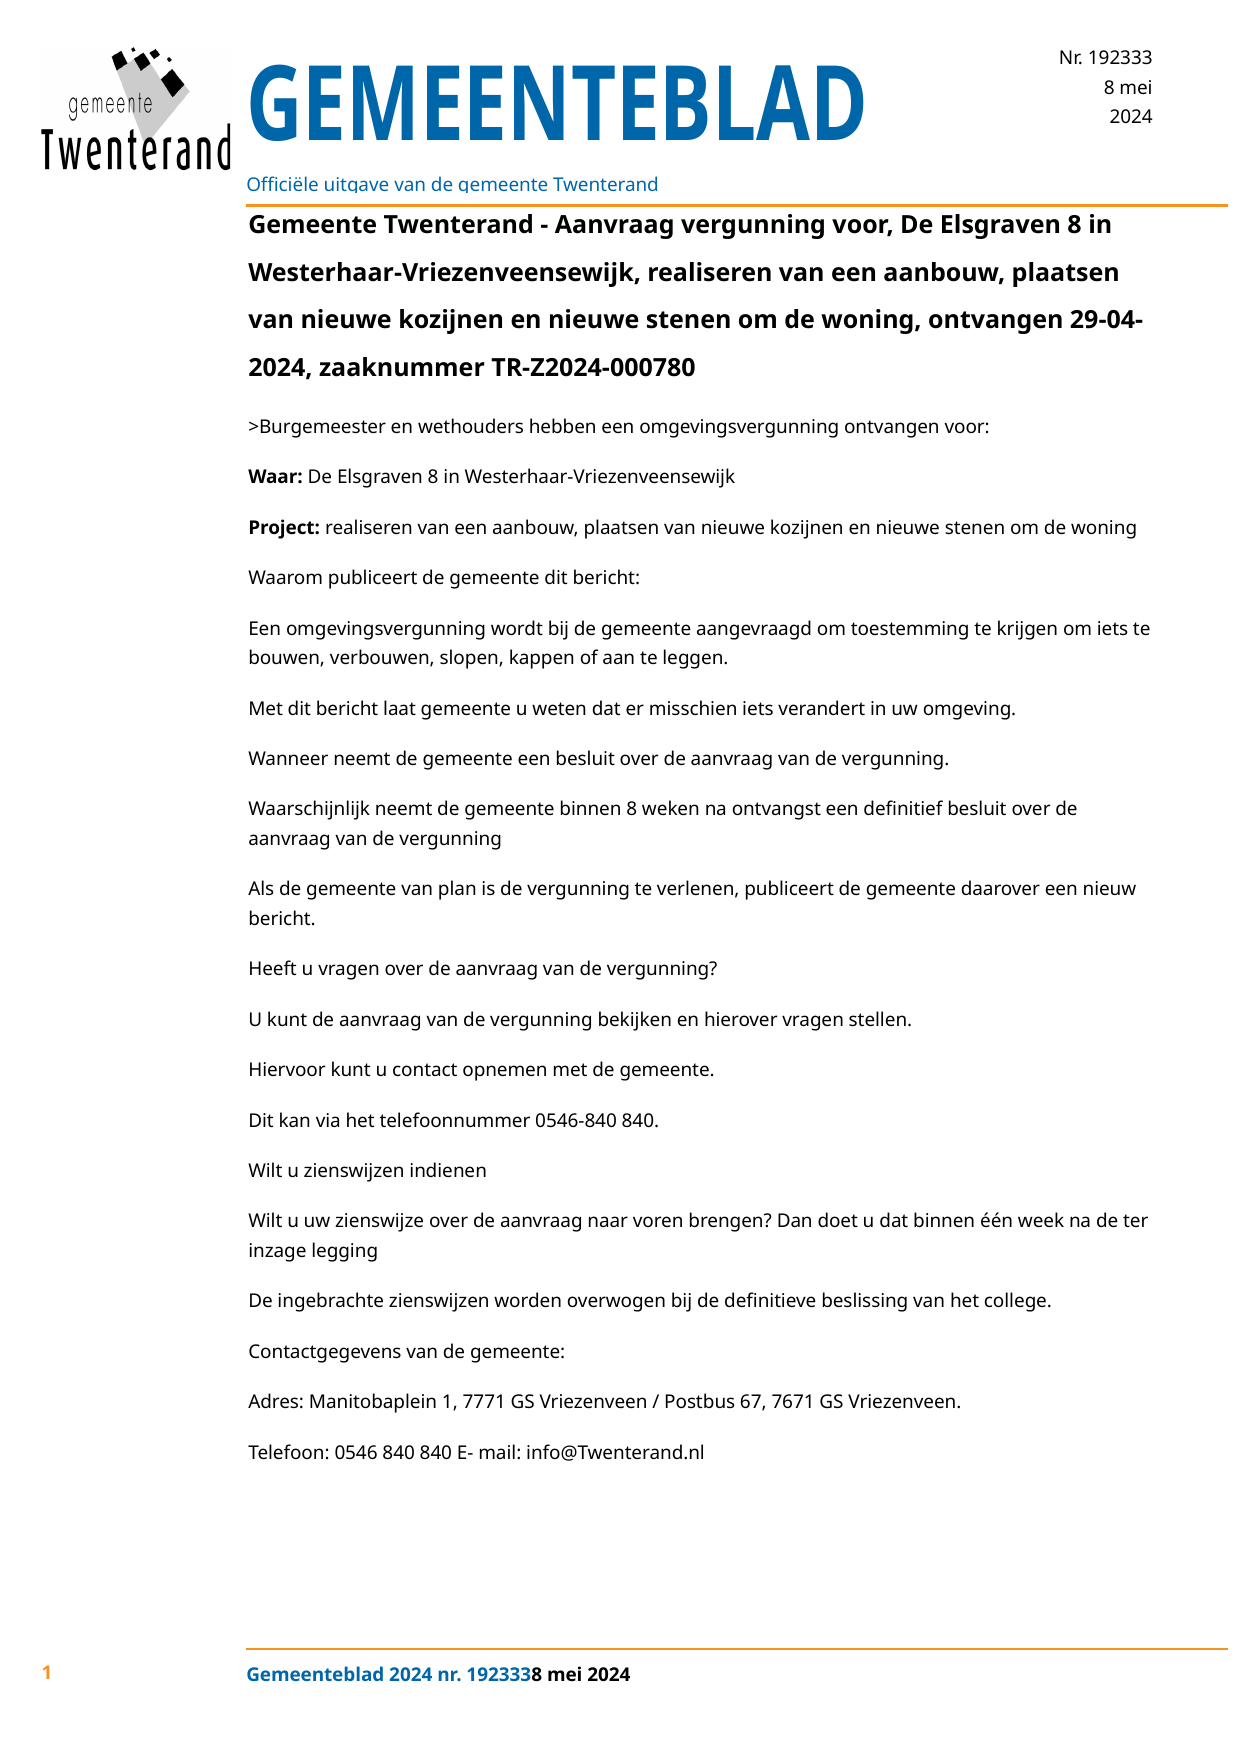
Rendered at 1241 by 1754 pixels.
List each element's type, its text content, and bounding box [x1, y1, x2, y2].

picture [41, 47, 231, 172]
text Gemeente Twenterand - Aanvraag vergunning voor, De Elsgraven 8 in Westerhaar-Vriezenveensewijk, realiseren van een aanbouw, plaatsen van nieuwe kozijnen en nieuwe stenen om de woning, ontvangen 29-04-2024, zaaknummer TR-Z2024-000780 [248, 207, 1152, 384]
text De ingebrachte zienswijzen worden overwogen bij de definitieve beslissing van het college. [248, 1288, 1152, 1313]
text U kunt de aanvraag van de vergunning bekijken en hierover vragen stellen. [248, 1006, 1152, 1032]
text Wilt u uw zienswijze over de aanvraag naar voren brengen? Dan doet u dat binnen één week na de ter inzage legging [248, 1208, 1152, 1263]
text >Burgemeester en wethouders hebben een omgevingsvergunning ontvangen voor: [248, 413, 1152, 439]
text Project: realiseren van een aanbouw, plaatsen van nieuwe kozijnen en nieuwe stenen om de woning [248, 514, 1152, 540]
text Contactgegevens van de gemeente: [248, 1338, 1152, 1364]
text Dit kan via het telefoonnummer 0546-840 840. [248, 1107, 1152, 1133]
text Waarschijnlijk neemt de gemeente binnen 8 weken na ontvangst een definitief besluit over de aanvraag van de vergunning [248, 796, 1152, 851]
text Een omgevingsvergunning wordt bij de gemeente aangevraagd om toestemming te krijgen om iets te bouwen, verbouwen, slopen, kappen of aan te leggen. [248, 615, 1152, 670]
text Waar: De Elsgraven 8 in Westerhaar-Vriezenveensewijk [248, 463, 1152, 489]
text Met dit bericht laat gemeente u weten dat er misschien iets verandert in uw omgeving. [248, 695, 1152, 721]
text Adres: Manitobaplein 1, 7771 GS Vriezenveen / Postbus 67, 7671 GS Vriezenveen. [248, 1388, 1152, 1414]
text Telefoon: 0546 840 840 E- mail: info@Twenterand.nl [248, 1439, 1152, 1465]
text Wanneer neemt de gemeente een besluit over de aanvraag van de vergunning. [248, 745, 1152, 771]
text Als de gemeente van plan is de vergunning te verlenen, publiceert de gemeente daarover een nieuw bericht. [248, 876, 1152, 931]
text Waarom publiceert de gemeente dit bericht: [248, 564, 1152, 590]
text Wilt u zienswijzen indienen [248, 1157, 1152, 1183]
text Hiervoor kunt u contact opnemen met de gemeente. [248, 1056, 1152, 1082]
text Heeft u vragen over de aanvraag van de vergunning? [248, 956, 1152, 981]
